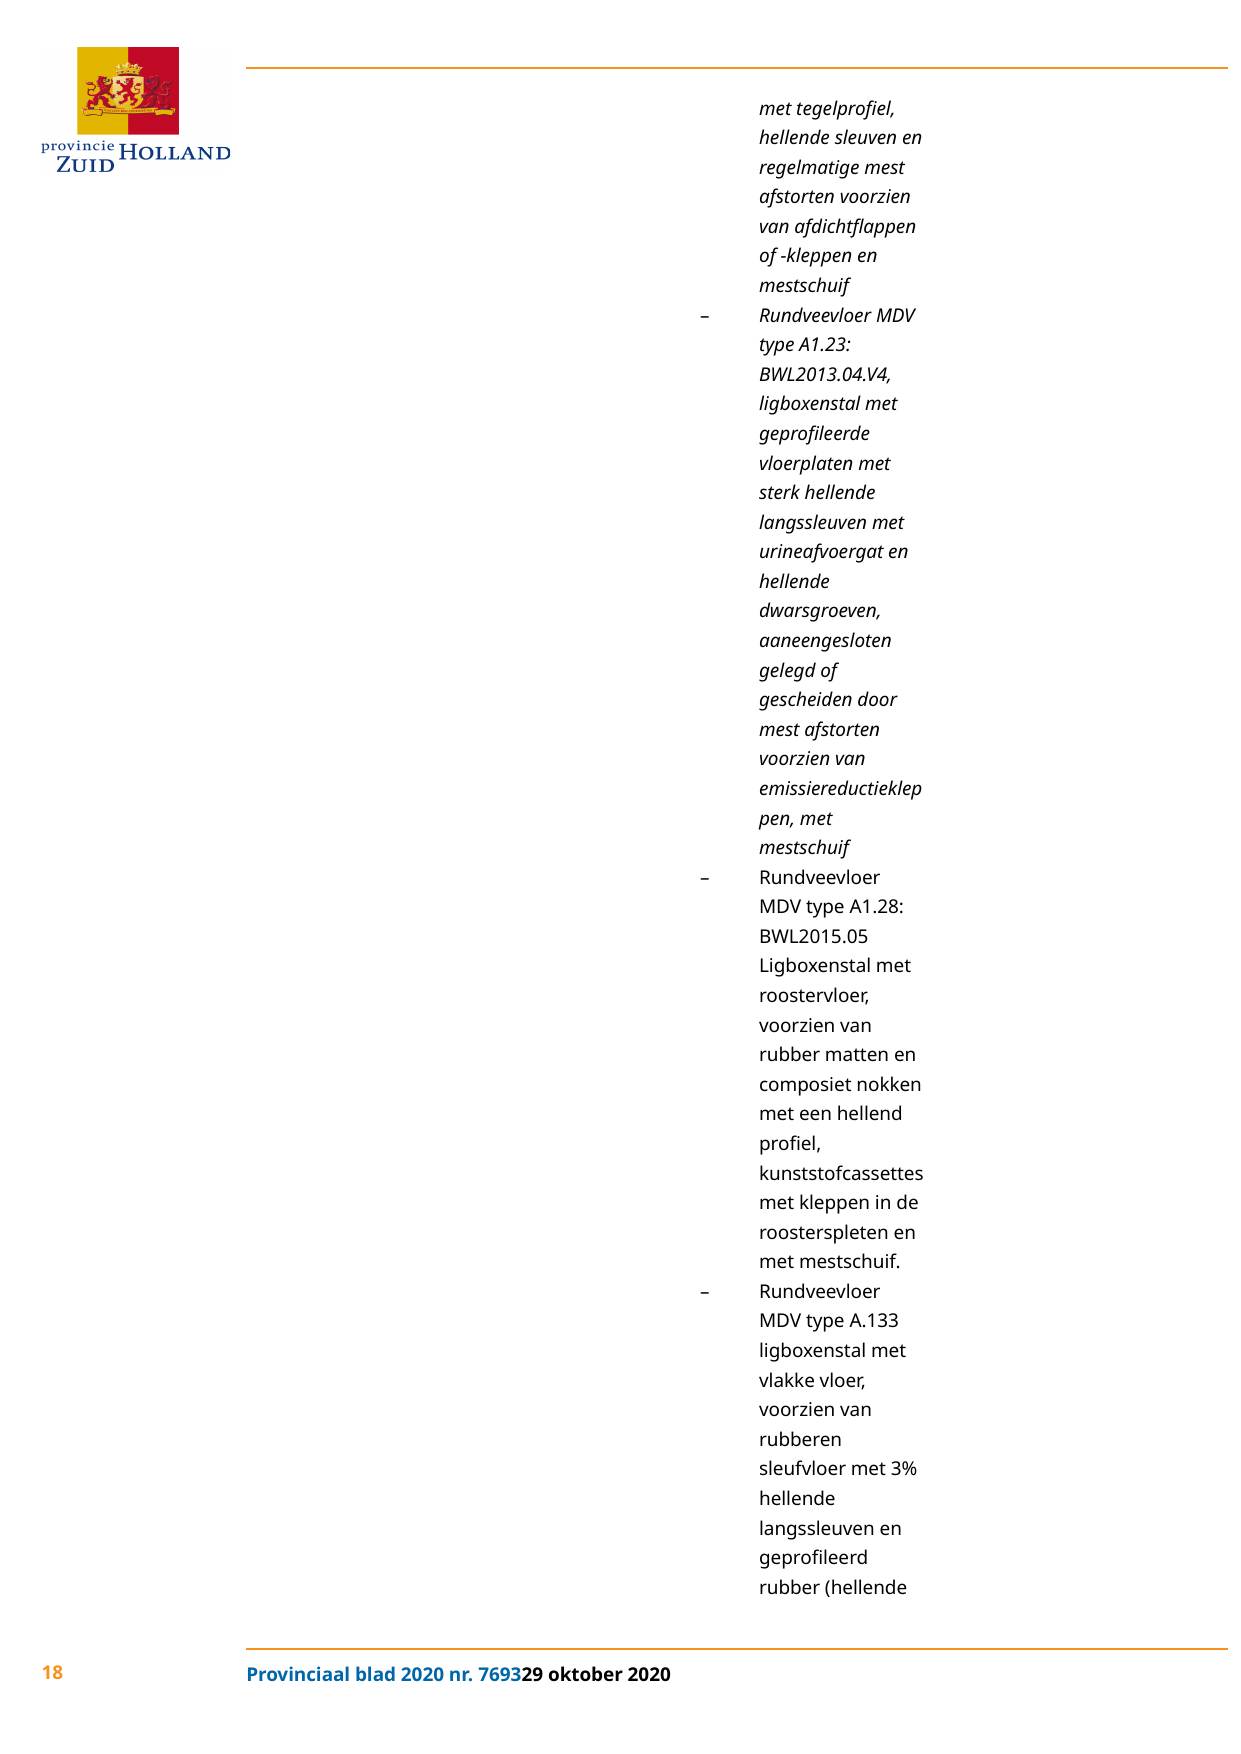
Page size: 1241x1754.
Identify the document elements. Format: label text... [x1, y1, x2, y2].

table_cell met tegelprofiel, hellende sleuven en regelmatige mest afstorten voorzien van afdichtflappen of -kleppen en mestschuif Rundveevloer MDV type A1.23: BWL2013.04.V4, ligboxenstal met geprofileerde vloerplaten met sterk hellende langssleuven met urineafvoergat en hellende dwarsgroeven, aaneengesloten gelegd of gescheiden door mest afstorten voorzien van emissiereductiekleppen, met mestschuif Rundveevloer MDV type A1.28: BWL2015.05 Ligboxenstal met roostervloer, voorzien van rubber matten en composiet nokken met een hellend profiel, kunststofcassettes met kleppen in de roosterspleten en met mestschuif. Rundveevloer MDV type A.133 ligboxenstal met vlakke vloer, voorzien van rubberen sleufvloer met 3% hellende langssleuven en geprofileerd rubber (hellende [700, 95, 926, 1600]
table_cell [248, 95, 474, 1600]
table_cell [474, 95, 700, 1600]
picture [41, 47, 231, 172]
table_cell [926, 95, 1152, 1600]
